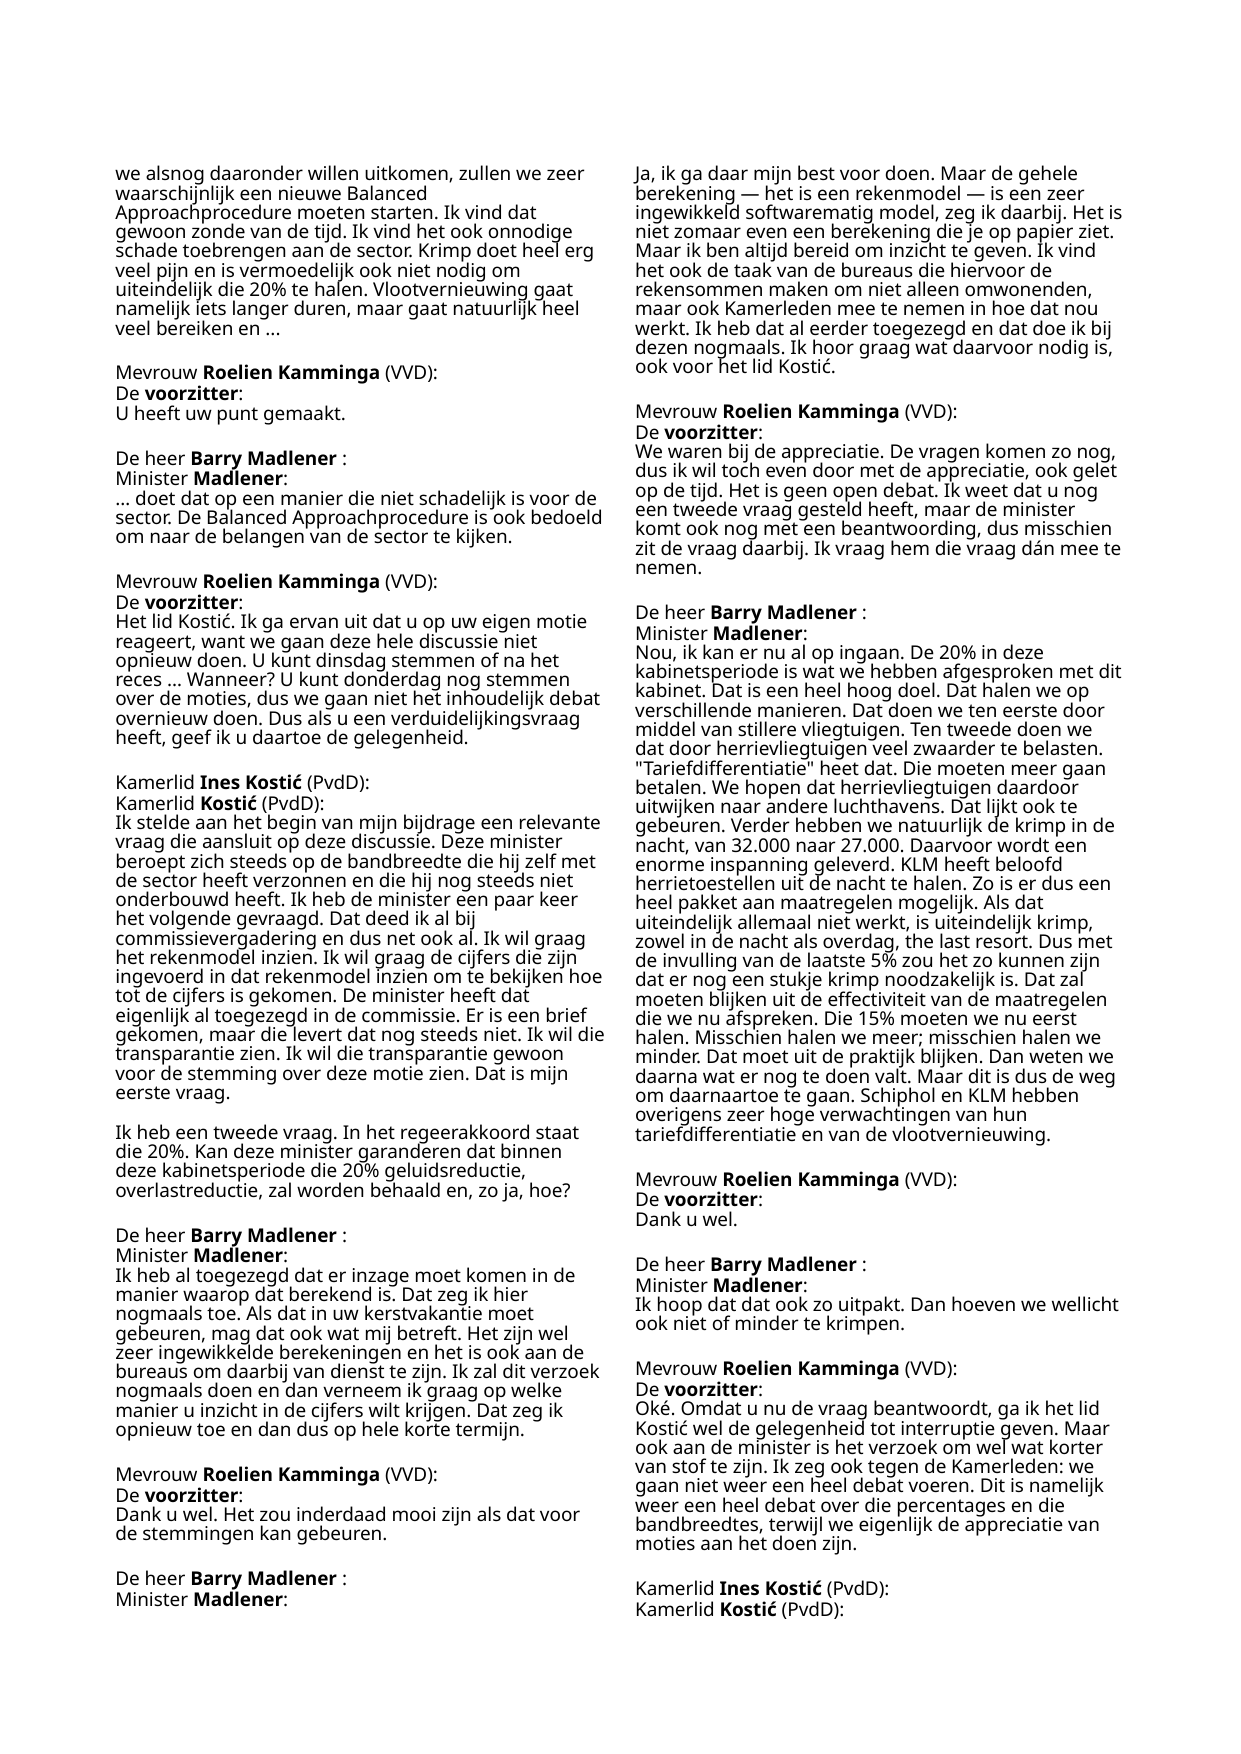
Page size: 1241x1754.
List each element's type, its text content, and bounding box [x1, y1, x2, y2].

text De heer Barry Madlener : [635, 1251, 1125, 1277]
text Ik hoop dat dat ook zo uitpakt. Dan hoeven we wellicht ook niet of minder te krimpen. [635, 1296, 1125, 1334]
text Mevrouw Roelien Kamminga (VVD): [115, 359, 605, 385]
text Mevrouw Roelien Kamminga (VVD): [635, 398, 1125, 424]
text Ik heb een tweede vraag. In het regeerakkoord staat die 20%. Kan deze minister garanderen dat binnen deze kabinetsperiode die 20% geluidsreductie, overlastreductie, zal worden behaald en, zo ja, hoe? [115, 1124, 605, 1201]
text De voorzitter: [635, 1191, 1125, 1211]
text Minister Madlener: [635, 1277, 1125, 1296]
text De heer Barry Madlener : [115, 1222, 605, 1247]
text Minister Madlener: [115, 470, 605, 490]
text De voorzitter: [635, 424, 1125, 443]
text De heer Barry Madlener : [635, 599, 1125, 624]
text Kamerlid Ines Kostić (PvdD): [635, 1575, 1125, 1601]
text Mevrouw Roelien Kamminga (VVD): [115, 568, 605, 594]
text Kamerlid Kostić (PvdD): [115, 795, 605, 814]
text Minister Madlener: [115, 1591, 605, 1610]
text We waren bij de appreciatie. De vragen komen zo nog, dus ik wil toch even door met de appreciatie, ook gelet op de tijd. Het is geen open debat. Ik weet dat u nog een tweede vraag gesteld heeft, maar de minister komt ook nog met een beantwoording, dus misschien zit de vraag daarbij. Ik vraag hem die vraag dán mee te nemen. [635, 443, 1125, 578]
text Mevrouw Roelien Kamminga (VVD): [115, 1461, 605, 1487]
text Mevrouw Roelien Kamminga (VVD): [635, 1355, 1125, 1381]
text Oké. Omdat u nu de vraag beantwoordt, ga ik het lid Kostić wel de gelegenheid tot interruptie geven. Maar ook aan de minister is het verzoek om wel wat korter van stof te zijn. Ik zeg ook tegen de Kamerleden: we gaan niet weer een heel debat voeren. Dit is namelijk weer een heel debat over die percentages en die bandbreedtes, terwijl we eigenlijk de appreciatie van moties aan het doen zijn. [635, 1400, 1125, 1554]
text Ja, ik ga daar mijn best voor doen. Maar de gehele berekening — het is een rekenmodel — is een zeer ingewikkeld softwarematig model, zeg ik daarbij. Het is niet zomaar even een berekening die je op papier ziet. Maar ik ben altijd bereid om inzicht te geven. Ik vind het ook de taak van de bureaus die hiervoor de rekensommen maken om niet alleen omwonenden, maar ook Kamerleden mee te nemen in hoe dat nou werkt. Ik heb dat al eerder toegezegd en dat doe ik bij dezen nogmaals. Ik hoor graag wat daarvoor nodig is, ook voor het lid Kostić. [635, 165, 1125, 377]
text De voorzitter: [635, 1381, 1125, 1400]
text Het lid Kostić. Ik ga ervan uit dat u op uw eigen motie reageert, want we gaan deze hele discussie niet opnieuw doen. U kunt dinsdag stemmen of na het reces … Wanneer? U kunt donderdag nog stemmen over de moties, dus we gaan niet het inhoudelijk debat overnieuw doen. Dus als u een verduidelijkingsvraag heeft, geef ik u daartoe de gelegenheid. [115, 613, 605, 748]
text Kamerlid Ines Kostić (PvdD): [115, 769, 605, 795]
text Dank u wel. Het zou inderdaad mooi zijn als dat voor de stemmingen kan gebeuren. [115, 1506, 605, 1544]
text De voorzitter: [115, 385, 605, 404]
text De voorzitter: [115, 1487, 605, 1506]
text Kamerlid Kostić (PvdD): [635, 1601, 1125, 1620]
text Minister Madlener: [635, 624, 1125, 644]
text De heer Barry Madlener : [115, 445, 605, 470]
text De voorzitter: [115, 594, 605, 613]
text U heeft uw punt gemaakt. [115, 404, 605, 424]
text Ik heb al toegezegd dat er inzage moet komen in de manier waarop dat berekend is. Dat zeg ik hier nogmaals toe. Als dat in uw kerstvakantie moet gebeuren, mag dat ook wat mij betreft. Het zijn wel zeer ingewikkelde berekeningen en het is ook aan de bureaus om daarbij van dienst te zijn. Ik zal dit verzoek nogmaals doen en dan verneem ik graag op welke manier u inzicht in de cijfers wilt krijgen. Dat zeg ik opnieuw toe en dan dus op hele korte termijn. [115, 1267, 605, 1440]
text we alsnog daaronder willen uitkomen, zullen we zeer waarschijnlijk een nieuwe Balanced Approachprocedure moeten starten. Ik vind dat gewoon zonde van de tijd. Ik vind het ook onnodige schade toebrengen aan de sector. Krimp doet heel erg veel pijn en is vermoedelijk ook niet nodig om uiteindelijk die 20% te halen. Vlootvernieuwing gaat namelijk iets langer duren, maar gaat natuurlijk heel veel bereiken en ... [115, 165, 605, 339]
text Mevrouw Roelien Kamminga (VVD): [635, 1166, 1125, 1191]
text … doet dat op een manier die niet schadelijk is voor de sector. De Balanced Approachprocedure is ook bedoeld om naar de belangen van de sector te kijken. [115, 490, 605, 547]
text Ik stelde aan het begin van mijn bijdrage een relevante vraag die aansluit op deze discussie. Deze minister beroept zich steeds op de bandbreedte die hij zelf met de sector heeft verzonnen en die hij nog steeds niet onderbouwd heeft. Ik heb de minister een paar keer het volgende gevraagd. Dat deed ik al bij commissievergadering en dus net ook al. Ik wil graag het rekenmodel inzien. Ik wil graag de cijfers die zijn ingevoerd in dat rekenmodel inzien om te bekijken hoe tot de cijfers is gekomen. De minister heeft dat eigenlijk al toegezegd in de commissie. Er is een brief gekomen, maar die levert dat nog steeds niet. Ik wil die transparantie zien. Ik wil die transparantie gewoon voor de stemming over deze motie zien. Dat is mijn eerste vraag. [115, 814, 605, 1103]
text Dank u wel. [635, 1211, 1125, 1230]
text Minister Madlener: [115, 1247, 605, 1267]
text Nou, ik kan er nu al op ingaan. De 20% in deze kabinetsperiode is wat we hebben afgesproken met dit kabinet. Dat is een heel hoog doel. Dat halen we op verschillende manieren. Dat doen we ten eerste door middel van stillere vliegtuigen. Ten tweede doen we dat door herrievliegtuigen veel zwaarder te belasten. "Tariefdifferentiatie" heet dat. Die moeten meer gaan betalen. We hopen dat herrievliegtuigen daardoor uitwijken naar andere luchthavens. Dat lijkt ook te gebeuren. Verder hebben we natuurlijk de krimp in de nacht, van 32.000 naar 27.000. Daarvoor wordt een enorme inspanning geleverd. KLM heeft beloofd herrietoestellen uit de nacht te halen. Zo is er dus een heel pakket aan maatregelen mogelijk. Als dat uiteindelijk allemaal niet werkt, is uiteindelijk krimp, zowel in de nacht als overdag, the last resort. Dus met de invulling van de laatste 5% zou het zo kunnen zijn dat er nog een stukje krimp noodzakelijk is. Dat zal moeten blijken uit de effectiviteit van de maatregelen die we nu afspreken. Die 15% moeten we nu eerst halen. Misschien halen we meer; misschien halen we minder. Dat moet uit de praktijk blijken. Dan weten we daarna wat er nog te doen valt. Maar dit is dus de weg om daarnaartoe te gaan. Schiphol en KLM hebben overigens zeer hoge verwachtingen van hun tariefdifferentiatie en van de vlootvernieuwing. [635, 644, 1125, 1145]
text De heer Barry Madlener : [115, 1565, 605, 1591]
